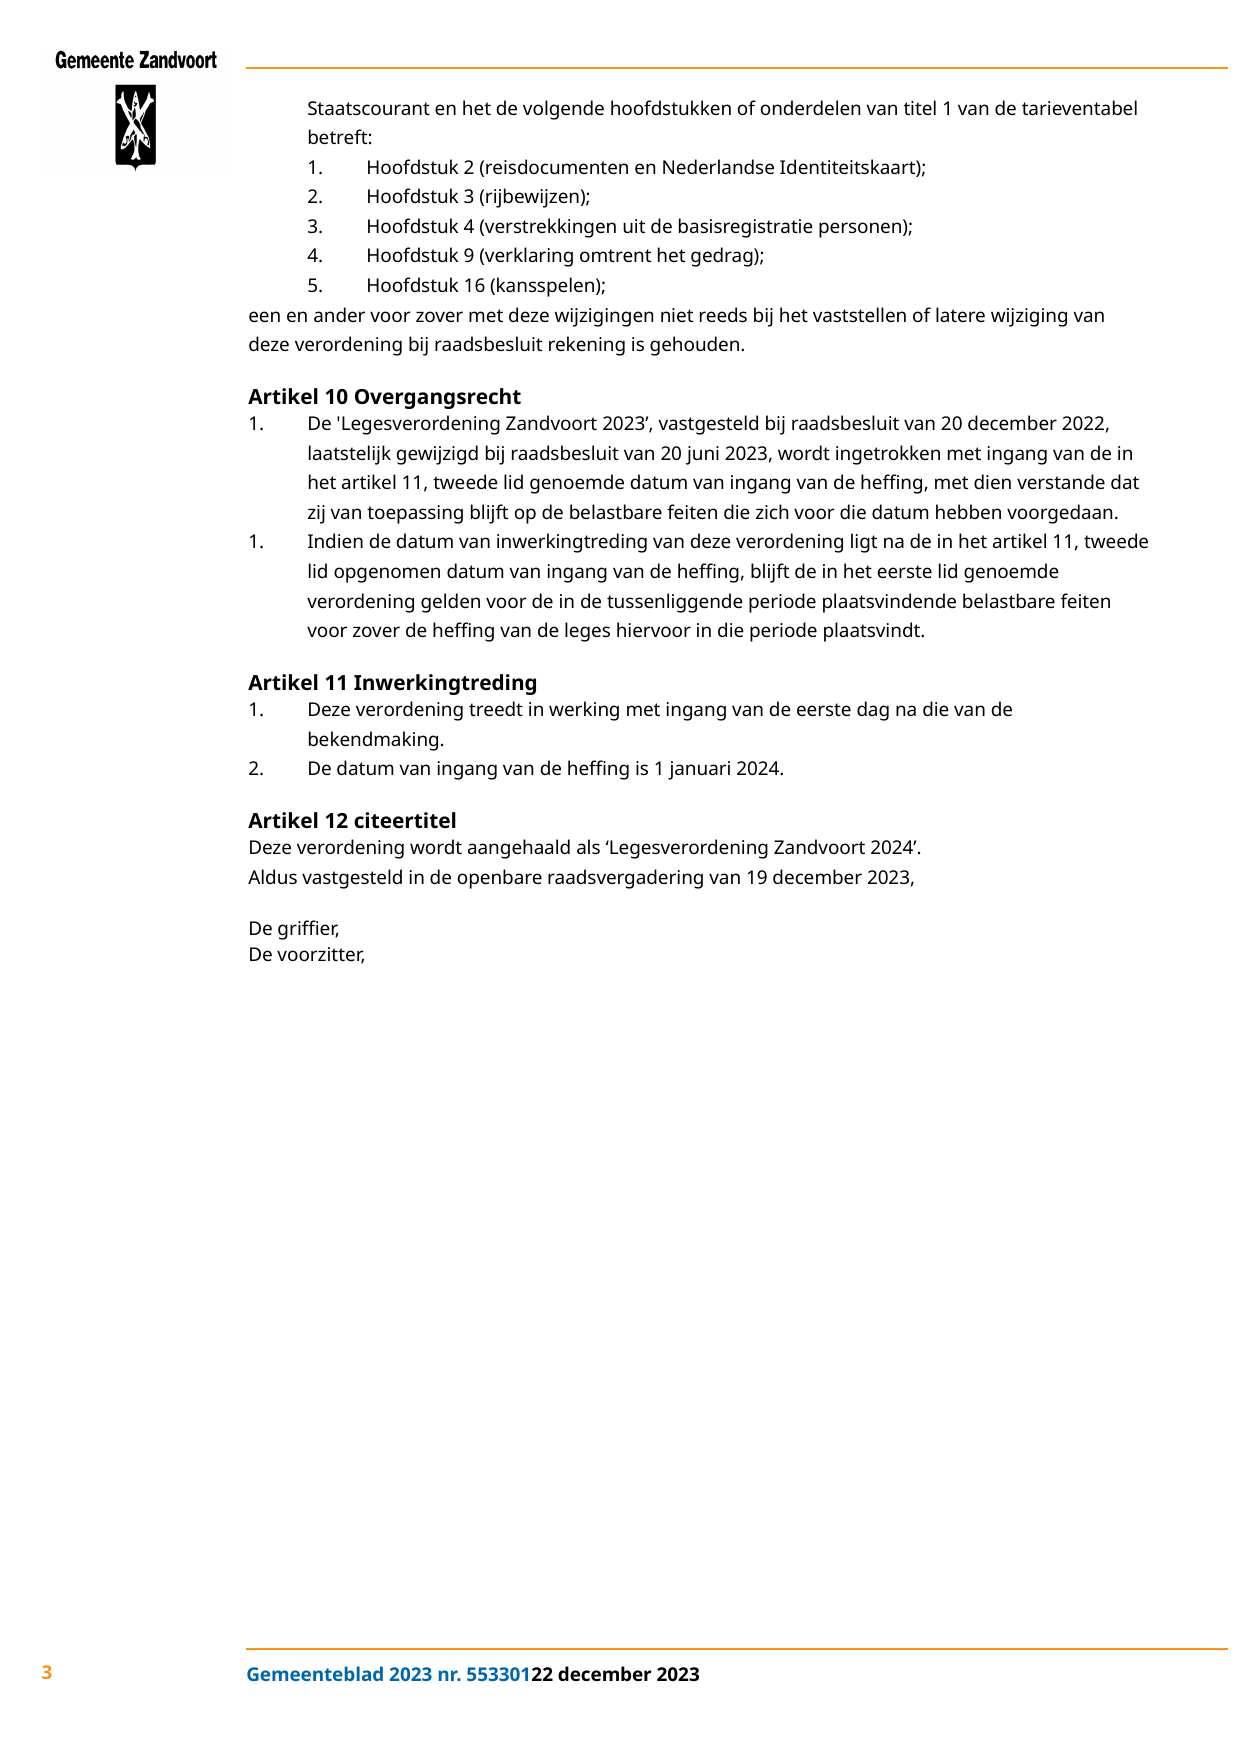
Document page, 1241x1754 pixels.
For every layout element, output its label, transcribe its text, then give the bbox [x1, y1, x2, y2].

text Aldus vastgesteld in de openbare raadsvergadering van 19 december 2023, [248, 864, 1152, 889]
list Hoofdstuk 2 (reisdocumenten en Nederlandse Identiteitskaart); [307, 154, 1152, 180]
list Indien de datum van inwerkingtreding van deze verordening ligt na de in het artikel 11, tweede lid opgenomen datum van ingang van de heffing, blijft de in het eerste lid genoemde verordening gelden voor de in de tussenliggende periode plaatsvindende belastbare feiten voor zover de heffing van de leges hiervoor in die periode plaatsvindt. [248, 529, 1152, 643]
text De griffier, [248, 915, 1152, 941]
picture [41, 47, 231, 172]
text Deze verordening wordt aangehaald als ‘Legesverordening Zandvoort 2024’. [248, 834, 1152, 860]
text Artikel 10 Overgangsrecht [248, 382, 1152, 410]
list Hoofdstuk 3 (rijbewijzen); [307, 183, 1152, 209]
list Deze verordening treedt in werking met ingang van de eerste dag na die van de bekendmaking. [248, 696, 1152, 752]
text Artikel 12 citeertitel [248, 806, 1152, 834]
list Staatscourant en het de volgende hoofdstukken of onderdelen van titel 1 van de tarieventabel betreft: [248, 95, 1152, 150]
list De 'Legesverordening Zandvoort 2023’, vastgesteld bij raadsbesluit van 20 december 2022, laatstelijk gewijzigd bij raadsbesluit van 20 juni 2023, wordt ingetrokken met ingang van de in het artikel 11, tweede lid genoemde datum van ingang van de heffing, met dien verstande dat zij van toepassing blijft op de belastbare feiten die zich voor die datum hebben voorgedaan. [248, 410, 1152, 525]
text De voorzitter, [248, 941, 1152, 967]
list Hoofdstuk 4 (verstrekkingen uit de basisregistratie personen); [307, 213, 1152, 239]
text een en ander voor zover met deze wijzigingen niet reeds bij het vaststellen of latere wijziging van deze verordening bij raadsbesluit rekening is gehouden. [248, 302, 1152, 357]
list Hoofdstuk 16 (kansspelen); [307, 272, 1152, 298]
list Hoofdstuk 9 (verklaring omtrent het gedrag); [307, 243, 1152, 268]
text Artikel 11 Inwerkingtreding [248, 668, 1152, 696]
list De datum van ingang van de heffing is 1 januari 2024. [248, 755, 1152, 781]
